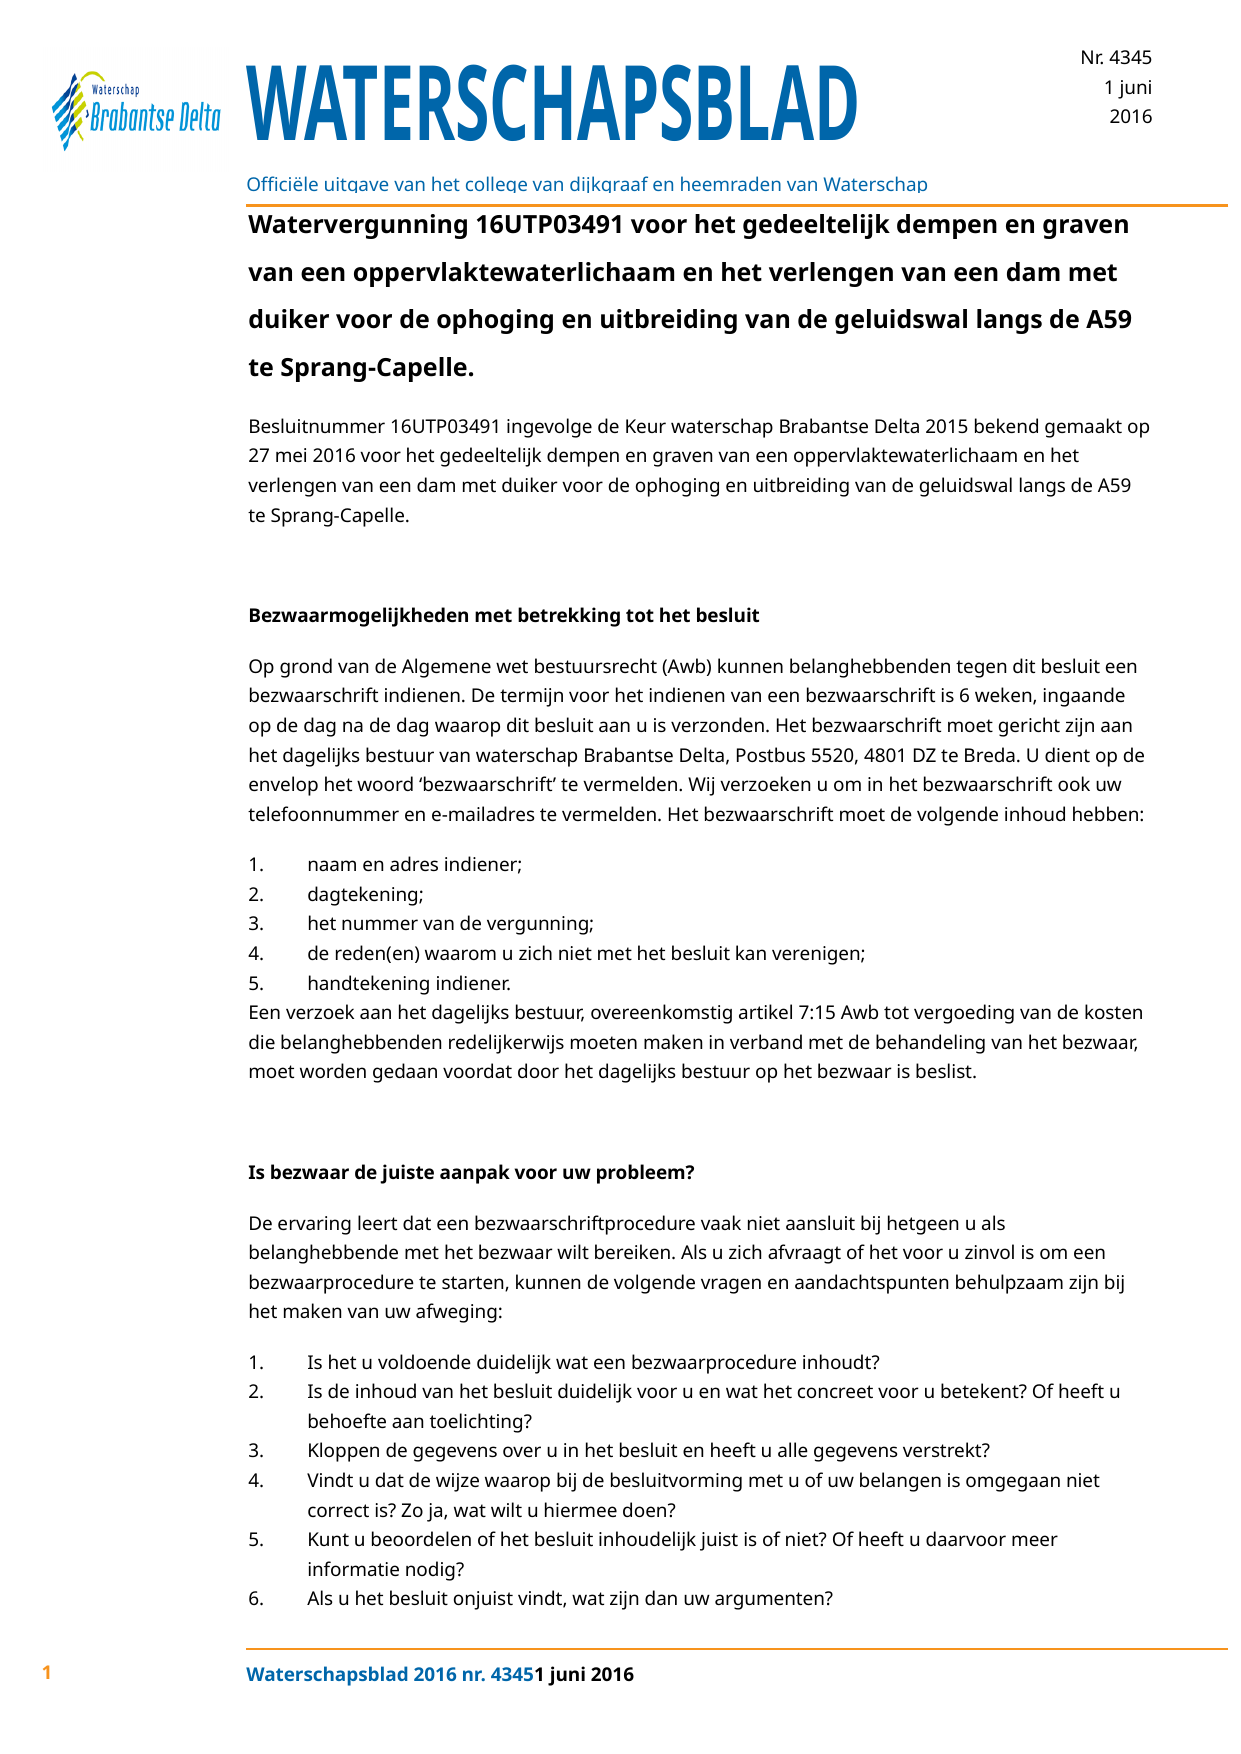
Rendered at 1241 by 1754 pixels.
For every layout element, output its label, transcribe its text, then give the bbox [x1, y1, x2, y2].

text Een verzoek aan het dagelijks bestuur, overeenkomstig artikel 7:15 Awb tot vergoeding van de kosten die belanghebbenden redelijkerwijs moeten maken in verband met de behandeling van het bezwaar, moet worden gedaan voordat door het dagelijks bestuur op het bezwaar is beslist. [248, 999, 1152, 1084]
list de reden(en) waarom u zich niet met het besluit kan verenigen; [248, 940, 1152, 966]
list Als u het besluit onjuist vindt, wat zijn dan uw argumenten? [248, 1586, 1152, 1611]
list Kunt u beoordelen of het besluit inhoudelijk juist is of niet? Of heeft u daarvoor meer informatie nodig? [248, 1526, 1152, 1582]
text De ervaring leert dat een bezwaarschriftprocedure vaak niet aansluit bij hetgeen u als belanghebbende met het bezwaar wilt bereiken. Als u zich afvraagt of het voor u zinvol is om een bezwaarprocedure te starten, kunnen de volgende vragen en aandachtspunten behulpzaam zijn bij het maken van uw afweging: [248, 1210, 1152, 1324]
list dagtekening; [248, 881, 1152, 907]
picture [41, 47, 231, 172]
list Kloppen de gegevens over u in het besluit en heeft u alle gegevens verstrekt? [248, 1438, 1152, 1463]
text Besluitnummer 16UTP03491 ingevolge de Keur waterschap Brabantse Delta 2015 bekend gemaakt op 27 mei 2016 voor het gedeeltelijk dempen en graven van een oppervlaktewaterlichaam en het verlengen van een dam met duiker voor de ophoging en uitbreiding van de geluidswal langs de A59 te Sprang-Capelle. [248, 413, 1152, 528]
text Watervergunning 16UTP03491 voor het gedeeltelijk dempen en graven van een oppervlaktewaterlichaam en het verlengen van een dam met duiker voor de ophoging en uitbreiding van de geluidswal langs de A59 te Sprang-Capelle. [248, 207, 1152, 384]
text Bezwaarmogelijkheden met betrekking tot het besluit [248, 603, 1152, 628]
list naam en adres indiener; [248, 851, 1152, 877]
list het nummer van de vergunning; [248, 911, 1152, 936]
list handtekening indiener. [248, 970, 1152, 996]
text Is bezwaar de juiste aanpak voor uw probleem? [248, 1159, 1152, 1185]
list Vindt u dat de wijze waarop bij de besluitvorming met u of uw belangen is omgegaan niet correct is? Zo ja, wat wilt u hiermee doen? [248, 1467, 1152, 1523]
list Is het u voldoende duidelijk wat een bezwaarprocedure inhoudt? [248, 1349, 1152, 1375]
text Op grond van de Algemene wet bestuursrecht (Awb) kunnen belanghebbenden tegen dit besluit een bezwaarschrift indienen. De termijn voor het indienen van een bezwaarschrift is 6 weken, ingaande op de dag na de dag waarop dit besluit aan u is verzonden. Het bezwaarschrift moet gericht zijn aan het dagelijks bestuur van waterschap Brabantse Delta, Postbus 5520, 4801 DZ te Breda. U dient op de envelop het woord ‘bezwaarschrift’ te vermelden. Wij verzoeken u om in het bezwaarschrift ook uw telefoonnummer en e‑mailadres te vermelden. Het bezwaarschrift moet de volgende inhoud hebben: [248, 653, 1152, 827]
list Is de inhoud van het besluit duidelijk voor u en wat het concreet voor u betekent? Of heeft u behoefte aan toelichting? [248, 1378, 1152, 1434]
